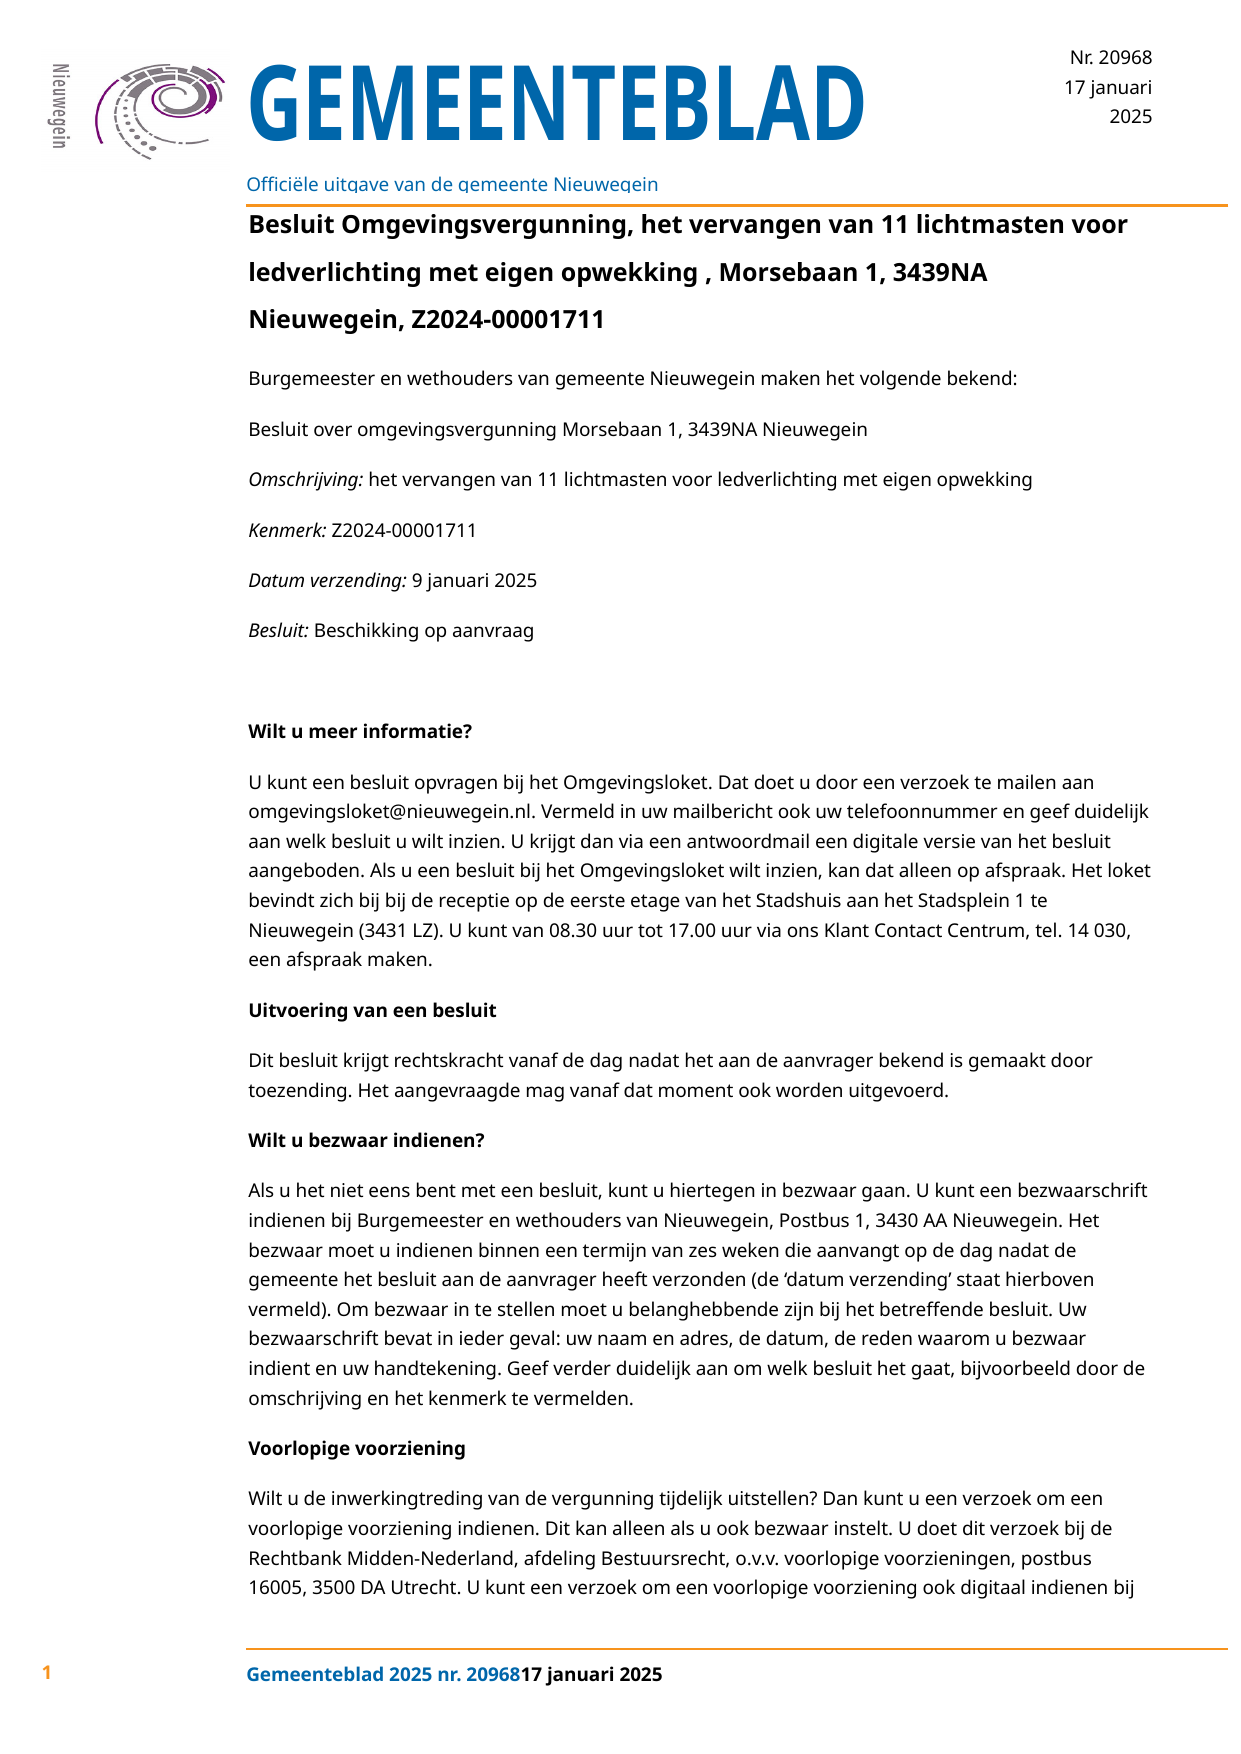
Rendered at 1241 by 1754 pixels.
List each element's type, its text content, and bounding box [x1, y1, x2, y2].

text Datum verzending: 9 januari 2025 [248, 567, 1152, 593]
text Dit besluit krijgt rechtskracht vanaf de dag nadat het aan de aanvrager bekend is gemaakt door toezending. Het aangevraagde mag vanaf dat moment ook worden uitgevoerd. [248, 1047, 1152, 1102]
text Wilt u bezwaar indienen? [248, 1127, 1152, 1153]
text Als u het niet eens bent met een besluit, kunt u hiertegen in bezwaar gaan. U kunt een bezwaarschrift indienen bij Burgemeester en wethouders van Nieuwegein, Postbus 1, 3430 AA Nieuwegein. Het bezwaar moet u indienen binnen een termijn van zes weken die aanvangt op de dag nadat de gemeente het besluit aan de aanvrager heeft verzonden (de ‘datum verzending’ staat hierboven vermeld). Om bezwaar in te stellen moet u belanghebbende zijn bij het betreffende besluit. Uw bezwaarschrift bevat in ieder geval: uw naam en adres, de datum, de reden waarom u bezwaar indient en uw handtekening. Geef verder duidelijk aan om welk besluit het gaat, bijvoorbeeld door de omschrijving en het kenmerk te vermelden. [248, 1178, 1152, 1410]
text Omschrijving: het vervangen van 11 lichtmasten voor ledverlichting met eigen opwekking [248, 466, 1152, 492]
picture [41, 47, 231, 172]
text Voorlopige voorziening [248, 1435, 1152, 1461]
text Wilt u meer informatie? [248, 718, 1152, 744]
text Besluit over omgevingsvergunning Morsebaan 1, 3439NA Nieuwegein [248, 416, 1152, 442]
text Uitvoering van een besluit [248, 997, 1152, 1022]
text Kenmerk: Z2024-00001711 [248, 517, 1152, 542]
text Besluit Omgevingsvergunning, het vervangen van 11 lichtmasten voor ledverlichting met eigen opwekking , Morsebaan 1, 3439NA Nieuwegein, Z2024-00001711 [248, 207, 1152, 336]
text Burgemeester en wethouders van gemeente Nieuwegein maken het volgende bekend: [248, 366, 1152, 391]
text U kunt een besluit opvragen bij het Omgevingsloket. Dat doet u door een verzoek te mailen aan omgevingsloket@nieuwegein.nl. Vermeld in uw mailbericht ook uw telefoonnummer en geef duidelijk aan welk besluit u wilt inzien. U krijgt dan via een antwoordmail een digitale versie van het besluit aangeboden. Als u een besluit bij het Omgevingsloket wilt inzien, kan dat alleen op afspraak. Het loket bevindt zich bij bij de receptie op de eerste etage van het Stadshuis aan het Stadsplein 1 te Nieuwegein (3431 LZ). U kunt van 08.30 uur tot 17.00 uur via ons Klant Contact Centrum, tel. 14 030, een afspraak maken. [248, 769, 1152, 972]
text Besluit: Beschikking op aanvraag [248, 618, 1152, 643]
text Wilt u de inwerkingtreding van de vergunning tijdelijk uitstellen? Dan kunt u een verzoek om een voorlopige voorziening indienen. Dit kan alleen als u ook bezwaar instelt. U doet dit verzoek bij de Rechtbank Midden-Nederland, afdeling Bestuursrecht, o.v.v. voorlopige voorzieningen, postbus 16005, 3500 DA Utrecht. U kunt een verzoek om een voorlopige voorziening ook digitaal indienen bij [248, 1486, 1152, 1600]
